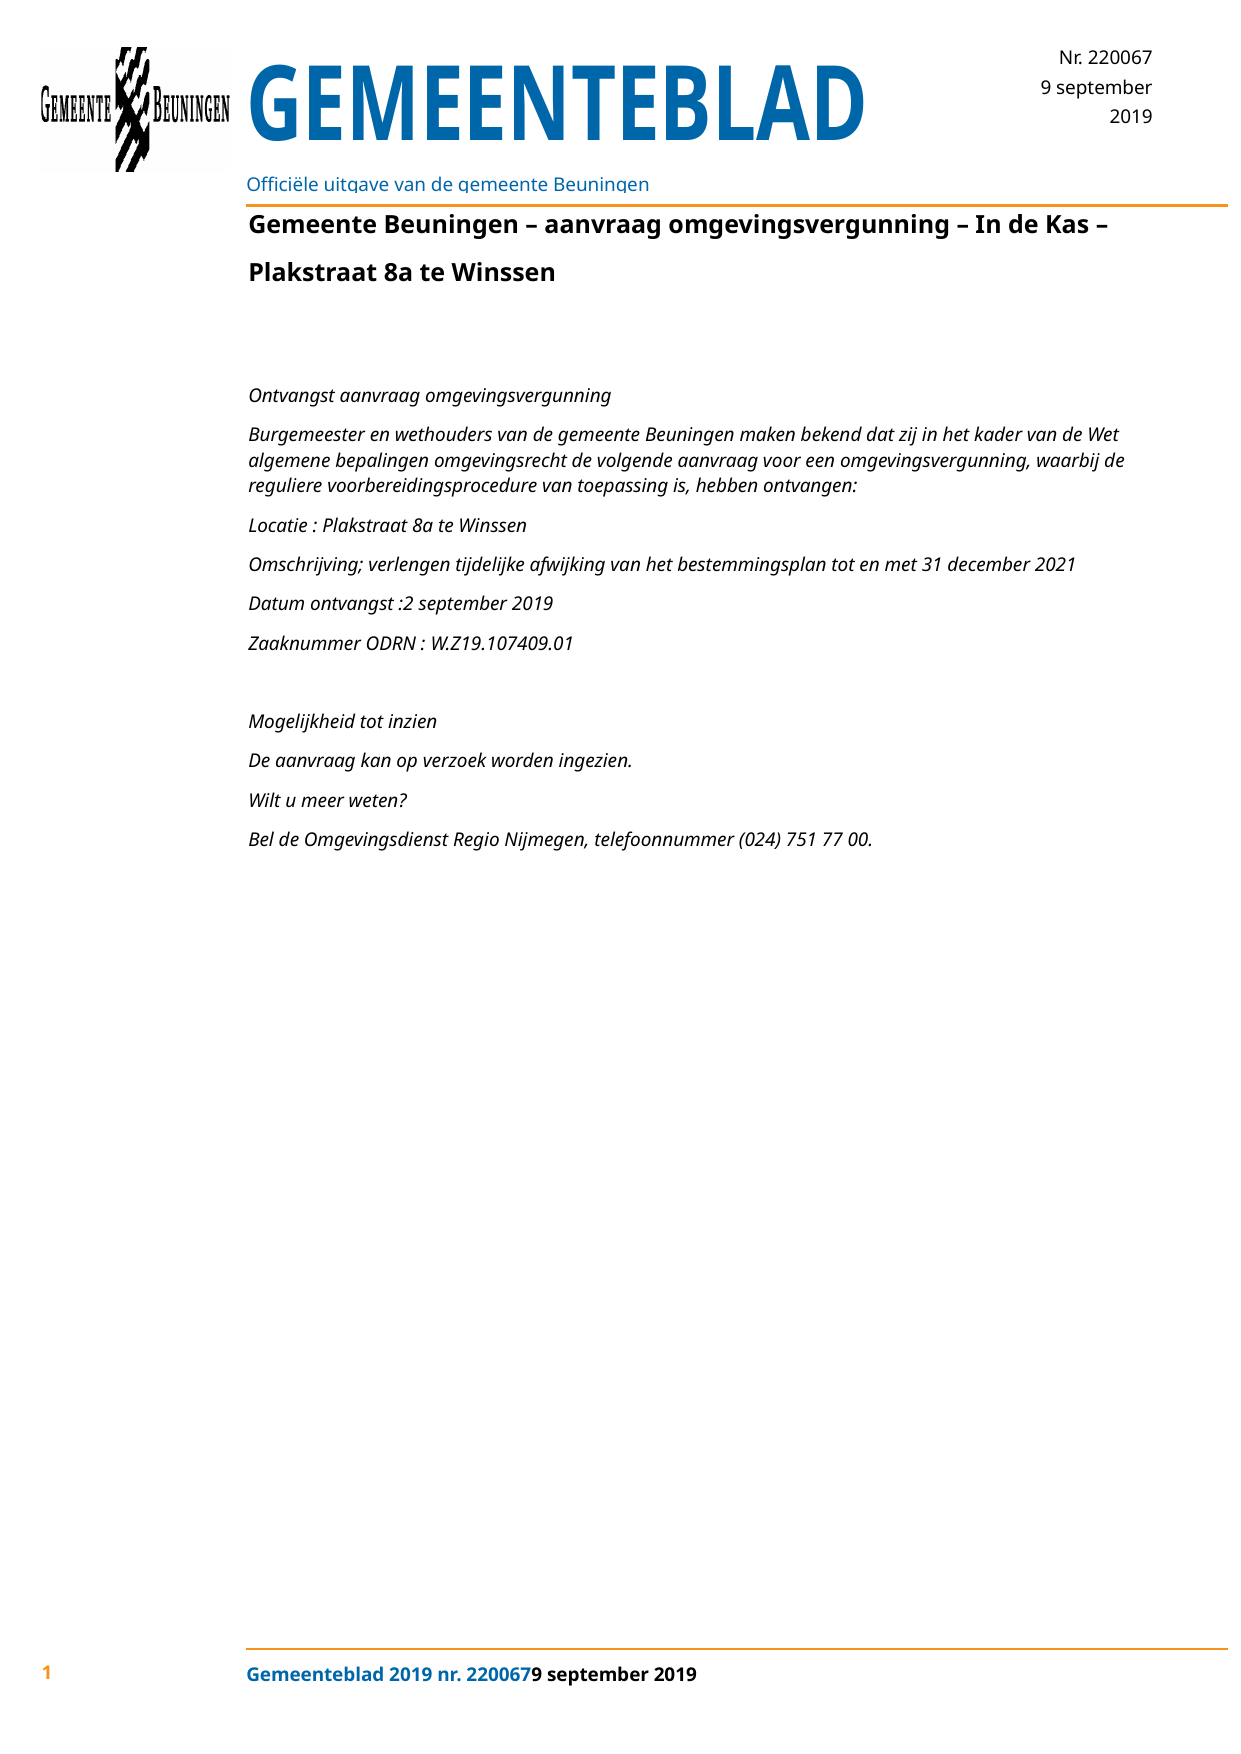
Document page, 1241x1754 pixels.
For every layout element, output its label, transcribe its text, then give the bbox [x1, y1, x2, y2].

text Mogelijkheid tot inzien [248, 708, 1152, 734]
picture [41, 47, 231, 172]
text Gemeente Beuningen – aanvraag omgevingsvergunning – In de Kas – Plakstraat 8a te Winssen [248, 207, 1152, 288]
text Burgemeester en wethouders van de gemeente Beuningen maken bekend dat zij in het kader van de Wet algemene bepalingen omgevingsrecht de volgende aanvraag voor een omgevingsvergunning, waarbij de reguliere voorbereidingsprocedure van toepassing is, hebben ontvangen: [248, 421, 1152, 498]
text Ontvangst aanvraag omgevingsvergunning [248, 382, 1152, 408]
text De aanvraag kan op verzoek worden ingezien. [248, 747, 1152, 773]
text Locatie : Plakstraat 8a te Winssen [248, 512, 1152, 538]
text Bel de Omgevingsdienst Regio Nijmegen, telefoonnummer (024) 751 77 00. [248, 826, 1152, 852]
text Wilt u meer weten? [248, 787, 1152, 812]
text Datum ontvangst :2 september 2019 [248, 590, 1152, 616]
text Zaaknummer ODRN : W.Z19.107409.01 [248, 630, 1152, 655]
text Omschrijving; verlengen tijdelijke afwijking van het bestemmingsplan tot en met 31 december 2021 [248, 551, 1152, 577]
